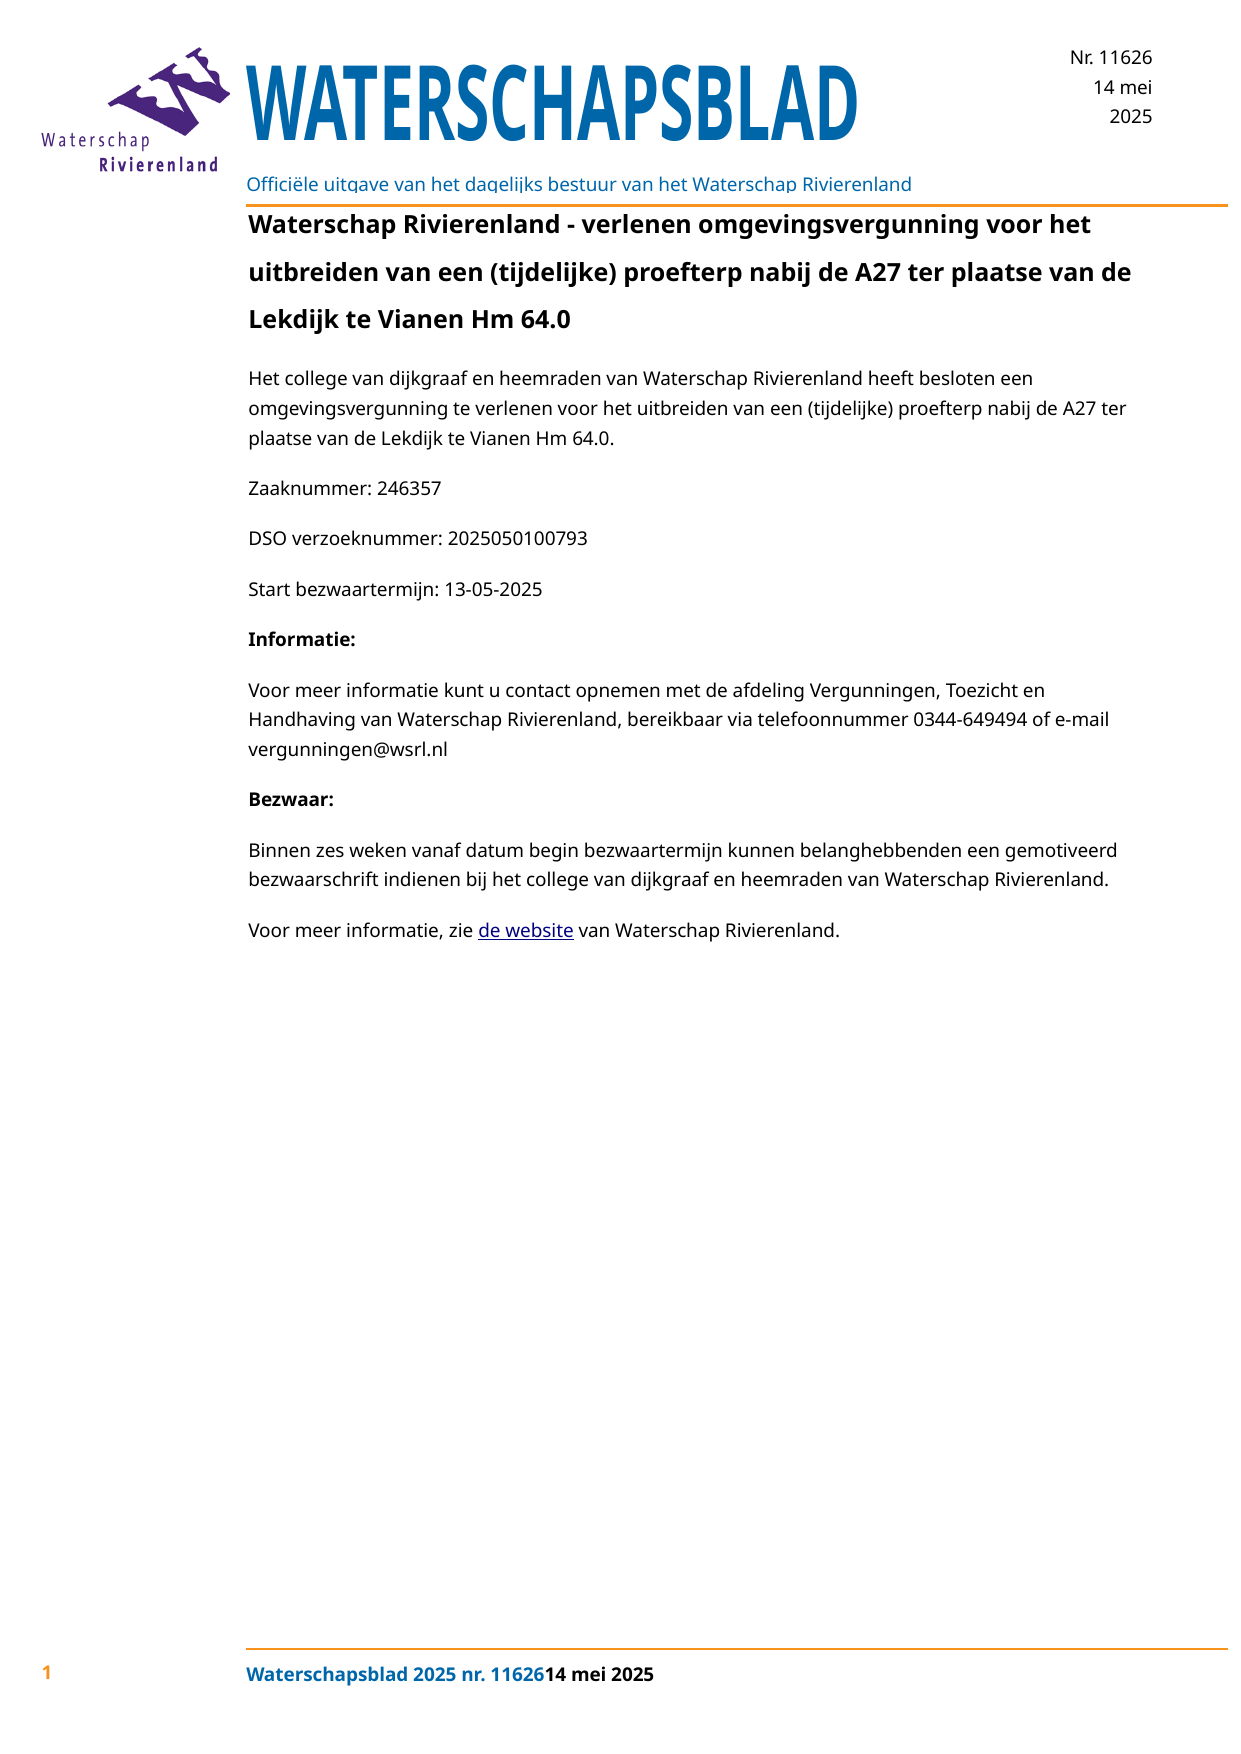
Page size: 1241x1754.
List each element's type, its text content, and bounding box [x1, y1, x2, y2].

text Voor meer informatie, zie de website van Waterschap Rivierenland. [248, 917, 1152, 942]
text Bezwaar: [248, 786, 1152, 812]
picture [41, 47, 231, 172]
text Start bezwaartermijn: 13-05-2025 [248, 576, 1152, 602]
text Het college van dijkgraaf en heemraden van Waterschap Rivierenland heeft besloten een omgevingsvergunning te verlenen voor het uitbreiden van een (tijdelijke) proefterp nabij de A27 ter plaatse van de Lekdijk te Vianen Hm 64.0. [248, 366, 1152, 450]
text Informatie: [248, 626, 1152, 652]
text Zaaknummer: 246357 [248, 475, 1152, 501]
text DSO verzoeknummer: 2025050100793 [248, 526, 1152, 551]
text Waterschap Rivierenland - verlenen omgevingsvergunning voor het uitbreiden van een (tijdelijke) proefterp nabij de A27 ter plaatse van de Lekdijk te Vianen Hm 64.0 [248, 207, 1152, 336]
text Binnen zes weken vanaf datum begin bezwaartermijn kunnen belanghebbenden een gemotiveerd bezwaarschrift indienen bij het college van dijkgraaf en heemraden van Waterschap Rivierenland. [248, 837, 1152, 892]
text Voor meer informatie kunt u contact opnemen met de afdeling Vergunningen, Toezicht en Handhaving van Waterschap Rivierenland, bereikbaar via telefoonnummer 0344-649494 of e-mail vergunningen@wsrl.nl [248, 677, 1152, 762]
